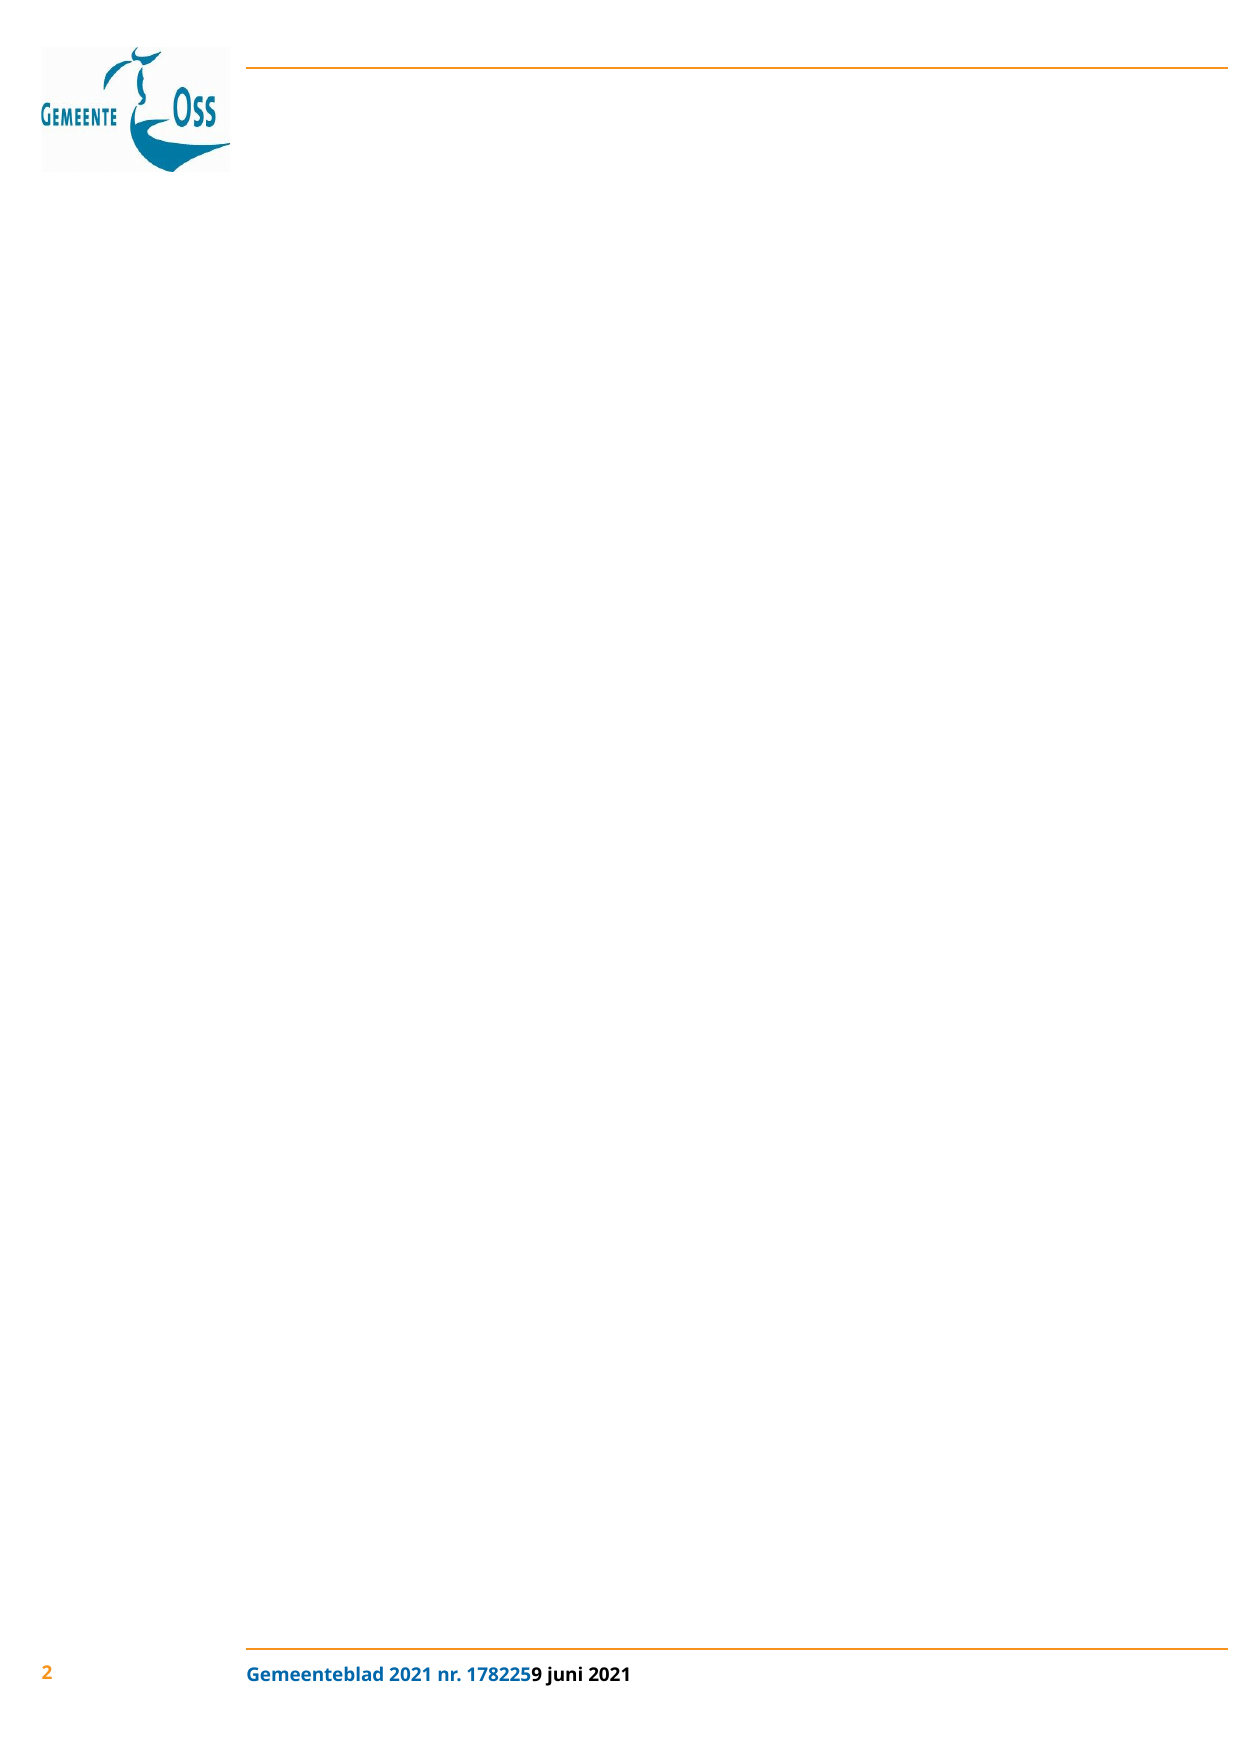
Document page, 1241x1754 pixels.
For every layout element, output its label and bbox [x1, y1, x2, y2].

picture [41, 47, 231, 172]
